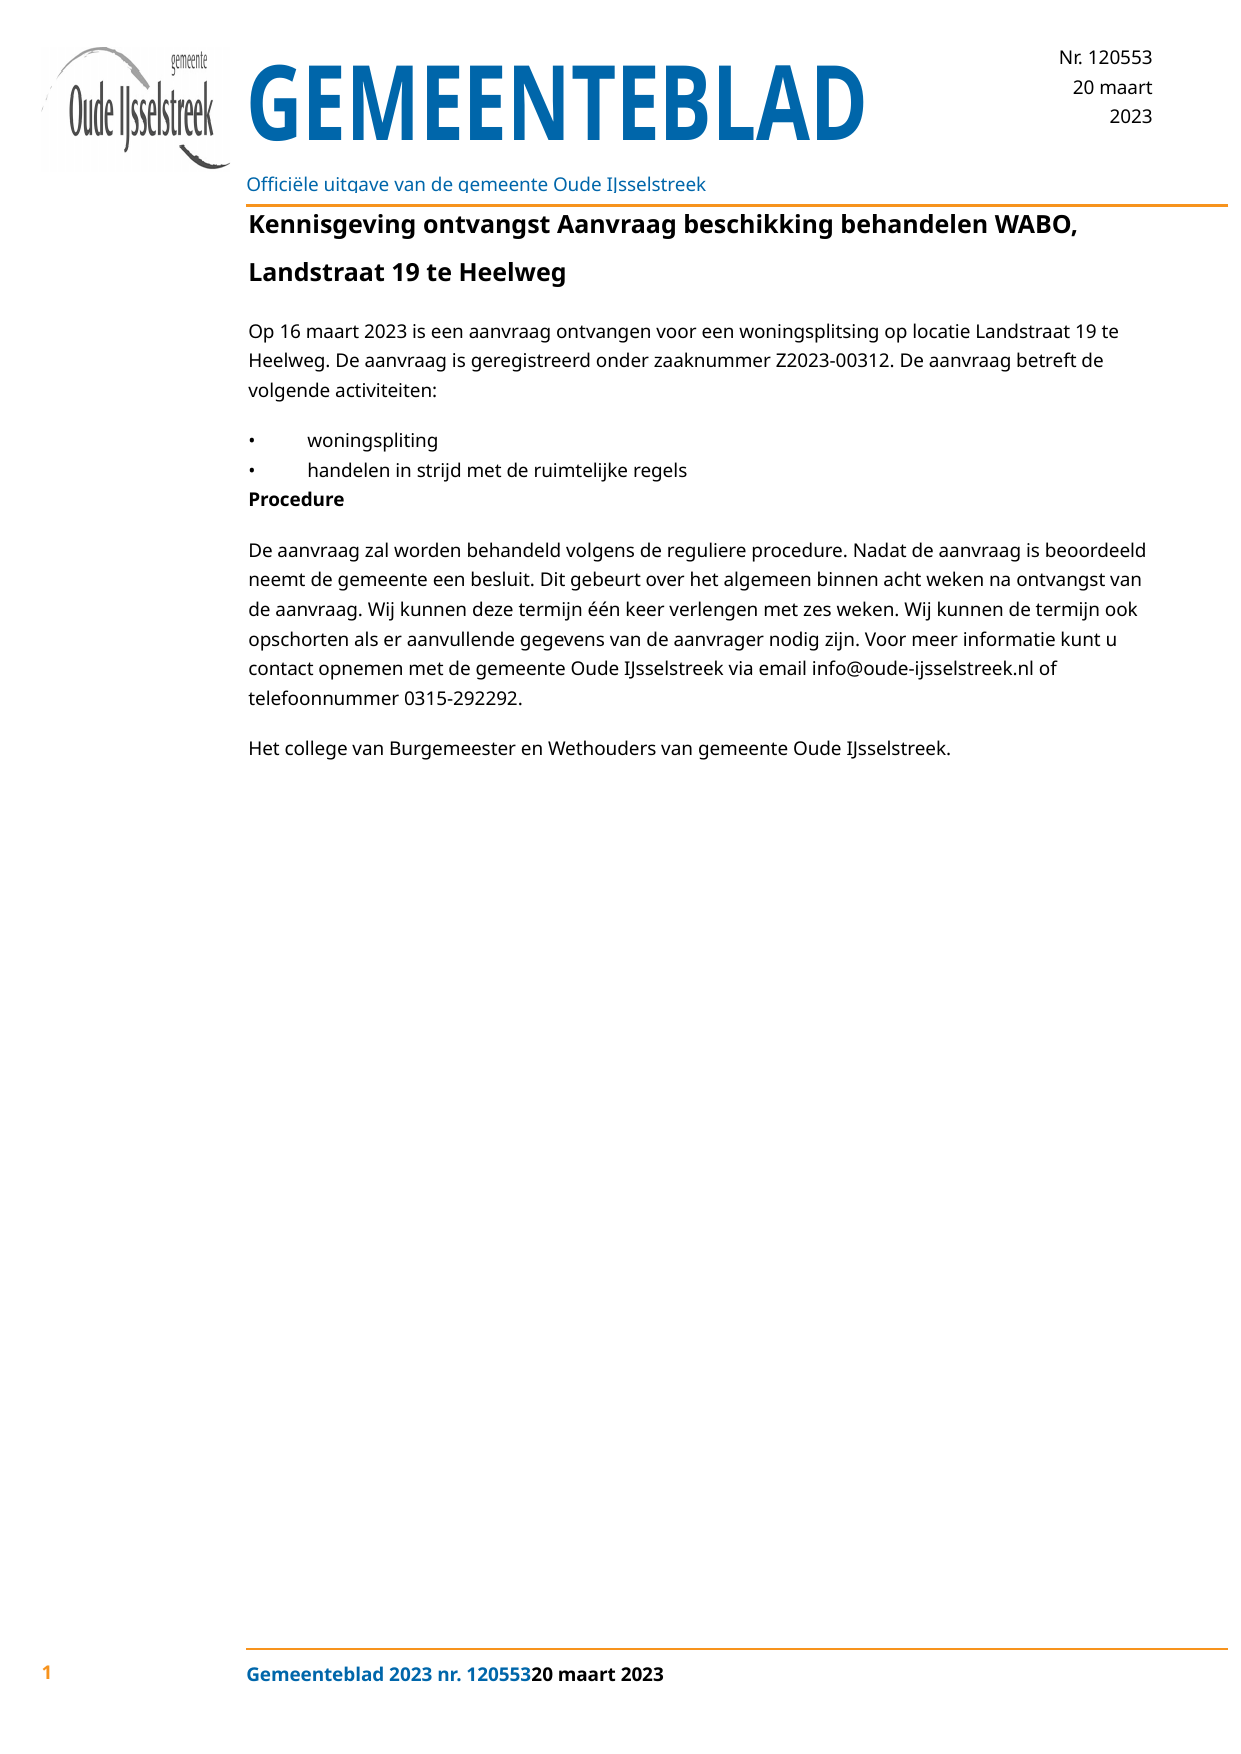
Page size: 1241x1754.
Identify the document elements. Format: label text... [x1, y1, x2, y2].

list handelen in strijd met de ruimtelijke regels [248, 457, 1152, 483]
list woningspliting [248, 427, 1152, 453]
text Procedure [248, 487, 1152, 512]
text De aanvraag zal worden behandeld volgens de reguliere procedure. Nadat de aanvraag is beoordeeld neemt de gemeente een besluit. Dit gebeurt over het algemeen binnen acht weken na ontvangst van de aanvraag. Wij kunnen deze termijn één keer verlengen met zes weken. Wij kunnen de termijn ook opschorten als er aanvullende gegevens van de aanvrager nodig zijn. Voor meer informatie kunt u contact opnemen met de gemeente Oude IJsselstreek via email info@oude-ijsselstreek.nl of telefoonnummer 0315-292292. [248, 537, 1152, 711]
text Kennisgeving ontvangst Aanvraag beschikking behandelen WABO, Landstraat 19 te Heelweg [248, 207, 1152, 288]
text Het college van Burgemeester en Wethouders van gemeente Oude IJsselstreek. [248, 735, 1152, 761]
text Op 16 maart 2023 is een aanvraag ontvangen voor een woningsplitsing op locatie Landstraat 19 te Heelweg. De aanvraag is geregistreerd onder zaaknummer Z2023-00312. De aanvraag betreft de volgende activiteiten: [248, 318, 1152, 403]
picture [41, 47, 231, 172]
